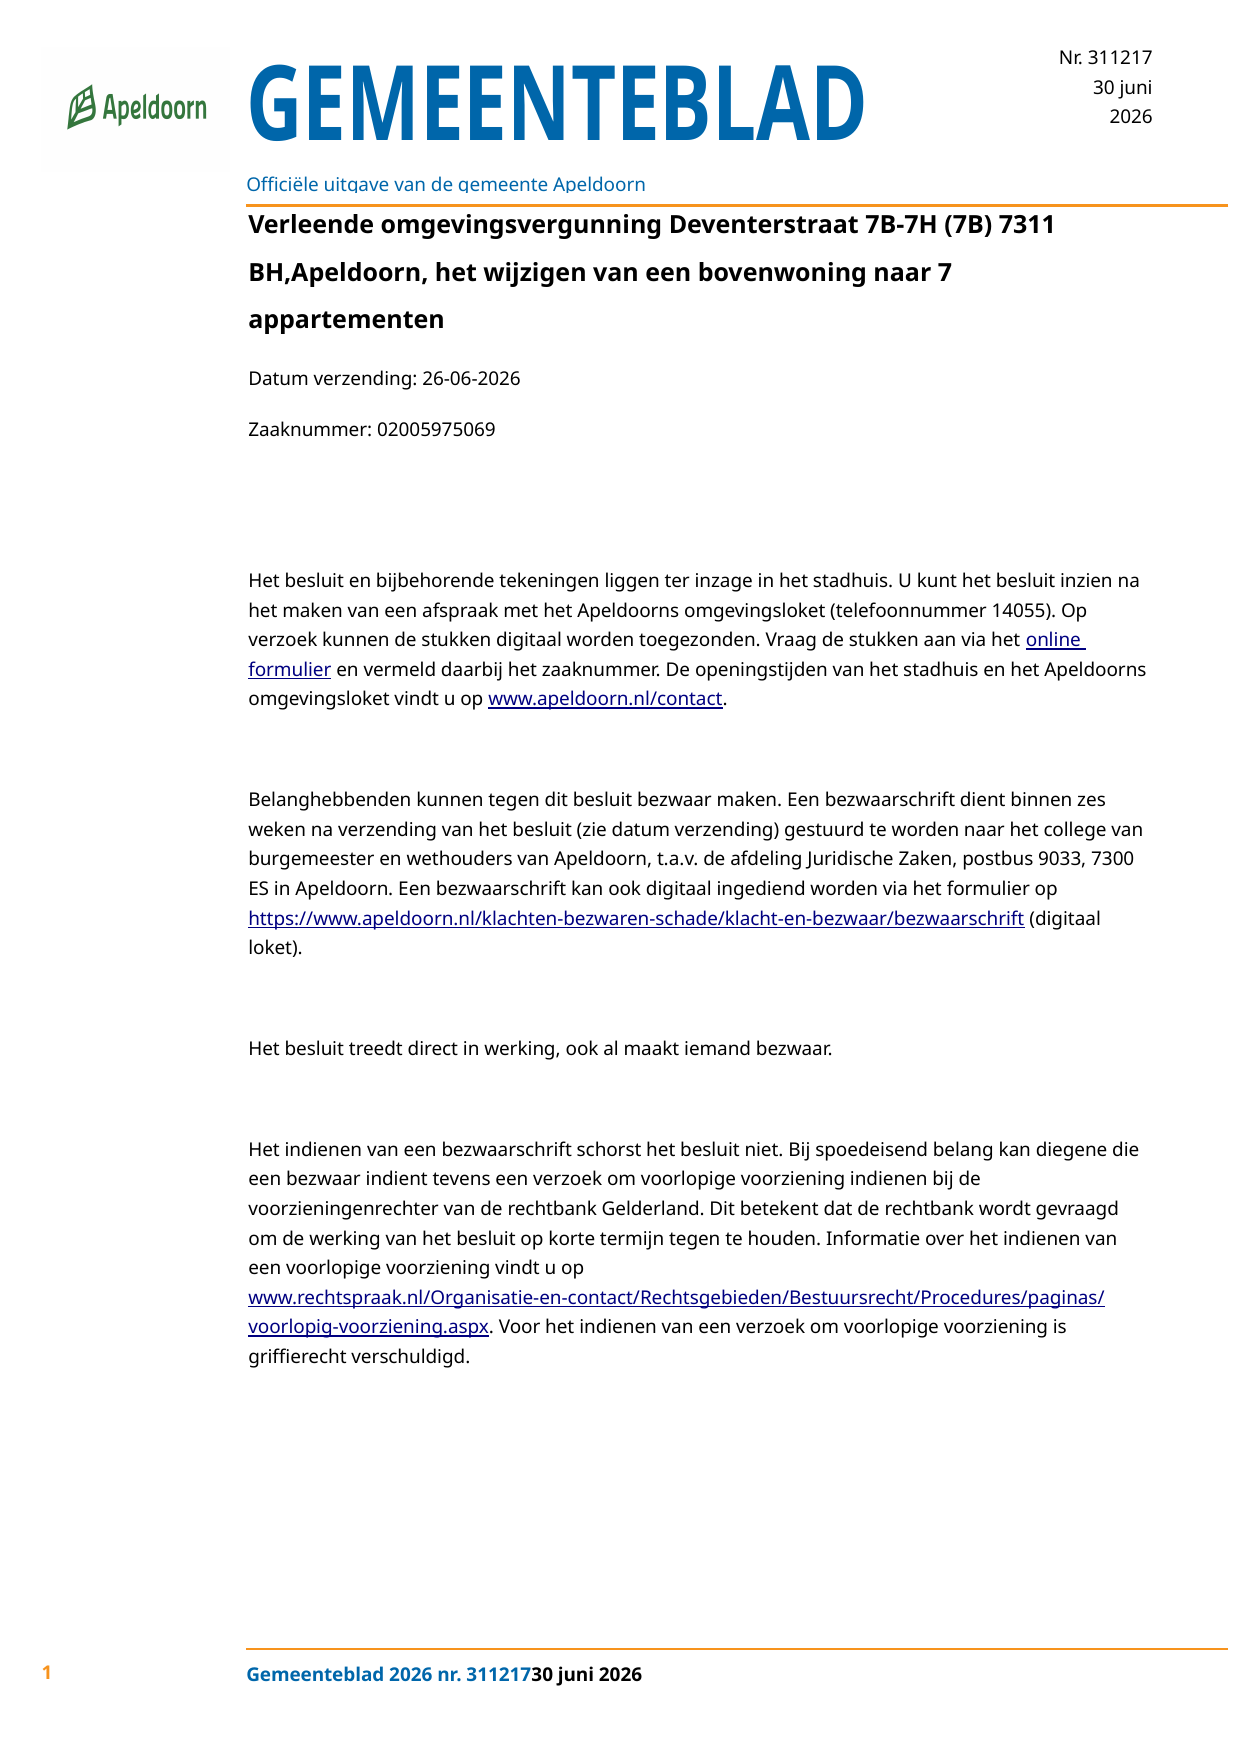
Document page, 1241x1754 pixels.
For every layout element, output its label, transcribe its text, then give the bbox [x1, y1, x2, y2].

text Zaaknummer: 02005975069 [248, 416, 1152, 442]
text Datum verzending: 26-06-2026 [248, 366, 1152, 391]
picture [41, 47, 231, 172]
text Belanghebbenden kunnen tegen dit besluit bezwaar maken. Een bezwaarschrift dient binnen zes weken na verzending van het besluit (zie datum verzending) gestuurd te worden naar het college van burgemeester en wethouders van Apeldoorn, t.a.v. de afdeling Juridische Zaken, postbus 9033, 7300 ES in Apeldoorn. Een bezwaarschrift kan ook digitaal ingediend worden via het formulier op https://www.apeldoorn.nl/klachten-bezwaren-schade/klacht-en-bezwaar/bezwaarschrift (digitaal loket). [248, 786, 1152, 960]
text Het besluit en bijbehorende tekeningen liggen ter inzage in het stadhuis. U kunt het besluit inzien na het maken van een afspraak met het Apeldoorns omgevingsloket (telefoonnummer 14055). Op verzoek kunnen de stukken digitaal worden toegezonden. Vraag de stukken aan via het online formulier en vermeld daarbij het zaaknummer. De openingstijden van het stadhuis en het Apeldoorns omgevingsloket vindt u op www.apeldoorn.nl/contact. [248, 567, 1152, 711]
text Het indienen van een bezwaarschrift schorst het besluit niet. Bij spoedeisend belang kan diegene die een bezwaar indient tevens een verzoek om voorlopige voorziening indienen bij de voorzieningenrechter van de rechtbank Gelderland. Dit betekent dat de rechtbank wordt gevraagd om de werking van het besluit op korte termijn tegen te houden. Informatie over het indienen van een voorlopige voorziening vindt u op www.rechtspraak.nl/Organisatie-en-contact/Rechtsgebieden/Bestuursrecht/Procedures/paginas/voorlopig-voorziening.aspx. Voor het indienen van een verzoek om voorlopige voorziening is griffierecht verschuldigd. [248, 1136, 1152, 1369]
text Verleende omgevingsvergunning Deventerstraat 7B-7H (7B) 7311 BH,Apeldoorn, het wijzigen van een bovenwoning naar 7 appartementen [248, 207, 1152, 336]
text Het besluit treedt direct in werking, ook al maakt iemand bezwaar. [248, 1035, 1152, 1061]
